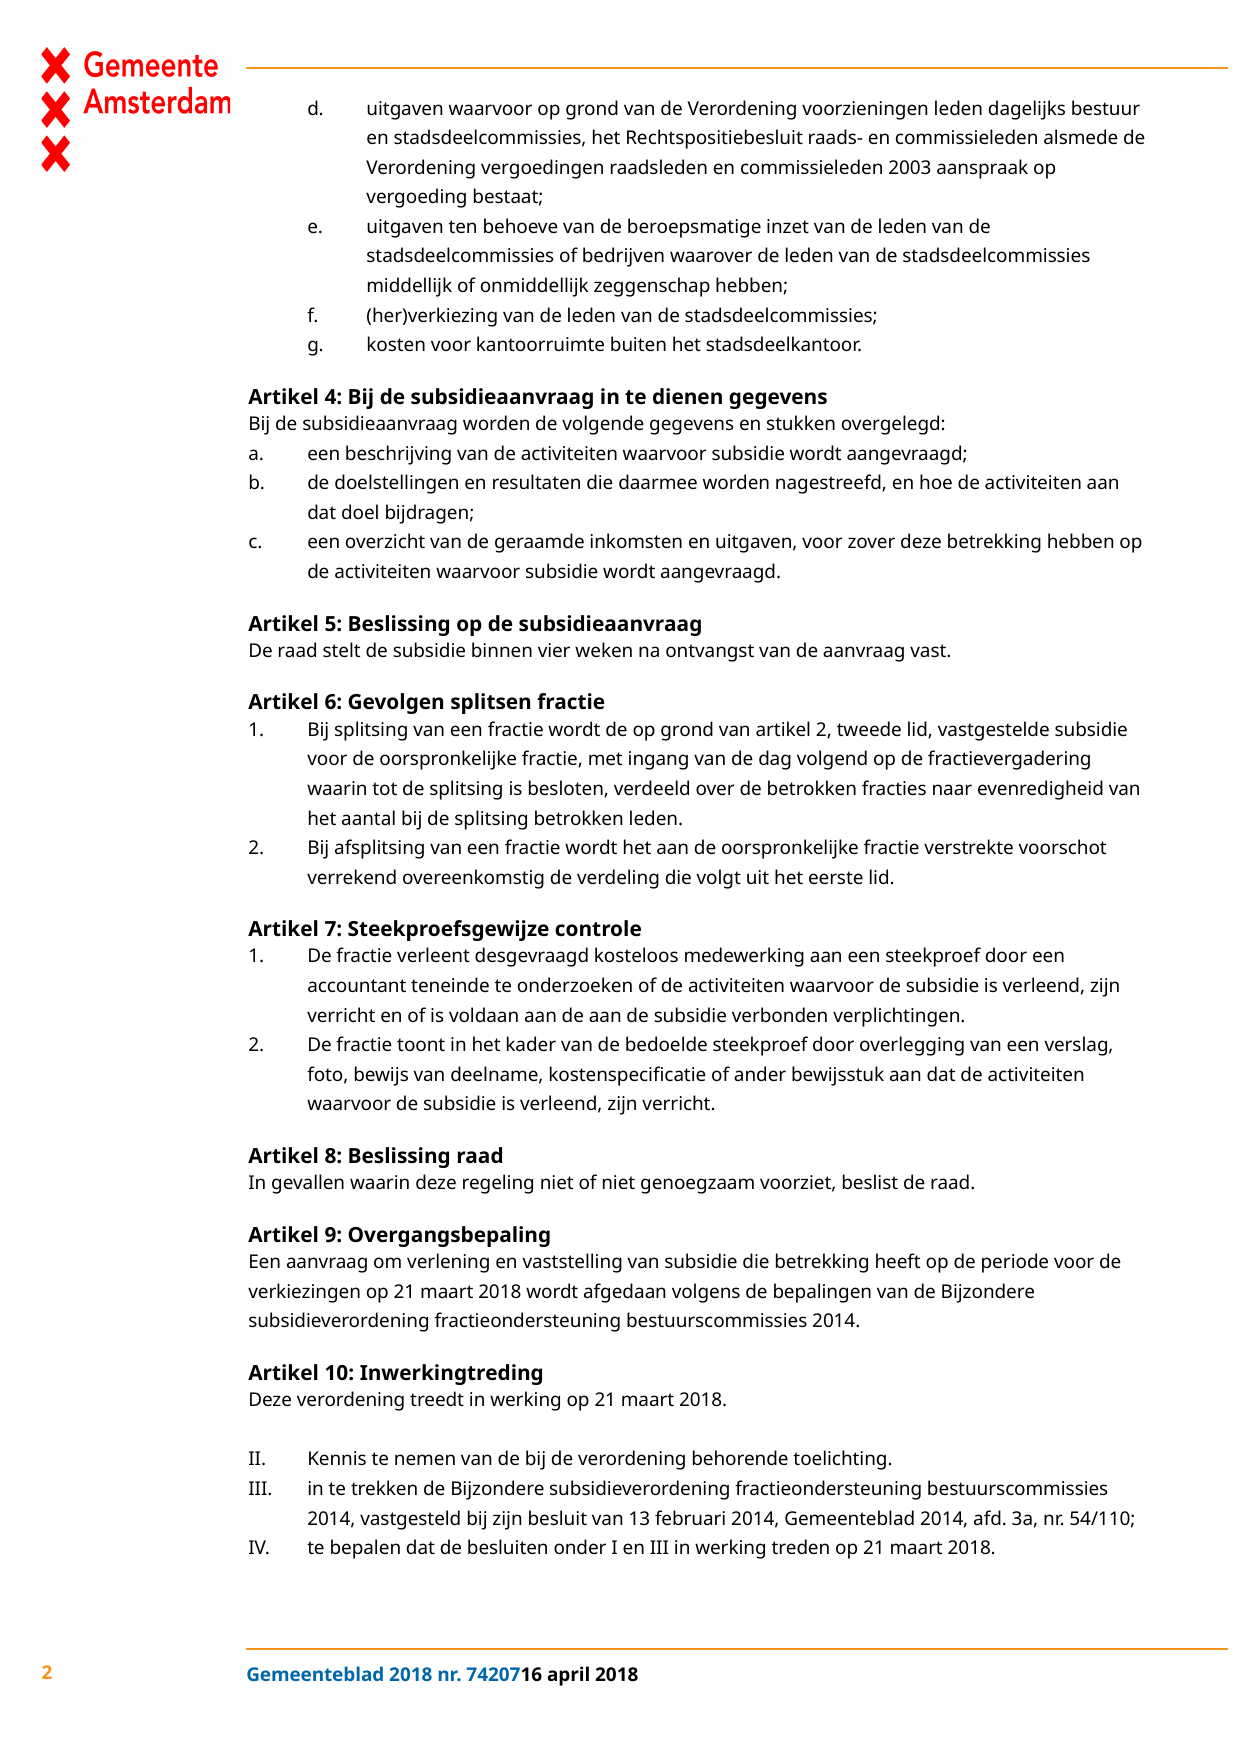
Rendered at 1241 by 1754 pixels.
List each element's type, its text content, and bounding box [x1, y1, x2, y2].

list te bepalen dat de besluiten onder I en III in werking treden op 21 maart 2018. [248, 1534, 1152, 1560]
list een overzicht van de geraamde inkomsten en uitgaven, voor zover deze betrekking hebben op de activiteiten waarvoor subsidie wordt aangevraagd. [248, 529, 1152, 584]
text Artikel 6: Gevolgen splitsen fractie [248, 687, 1152, 716]
list kosten voor kantoorruimte buiten het stadsdeelkantoor. [307, 331, 1152, 357]
text Artikel 7: Steekproefsgewijze controle [248, 914, 1152, 943]
text Artikel 9: Overgangsbepaling [248, 1220, 1152, 1248]
list een beschrijving van de activiteiten waarvoor subsidie wordt aangevraagd; [248, 440, 1152, 466]
list Bij splitsing van een fractie wordt de op grond van artikel 2, tweede lid, vastgestelde subsidie voor de oorspronkelijke fractie, met ingang van de dag volgend op de fractievergadering waarin tot de splitsing is besloten, verdeeld over de betrokken fracties naar evenredigheid van het aantal bij de splitsing betrokken leden. [248, 716, 1152, 830]
text Artikel 5: Beslissing op de subsidieaanvraag [248, 609, 1152, 637]
text Artikel 8: Beslissing raad [248, 1141, 1152, 1169]
text Artikel 10: Inwerkingtreding [248, 1358, 1152, 1386]
text In gevallen waarin deze regeling niet of niet genoegzaam voorziet, beslist de raad. [248, 1169, 1152, 1195]
list de doelstellingen en resultaten die daarmee worden nagestreefd, en hoe de activiteiten aan dat doel bijdragen; [248, 469, 1152, 525]
text De raad stelt de subsidie binnen vier weken na ontvangst van de aanvraag vast. [248, 637, 1152, 663]
text Deze verordening treedt in werking op 21 maart 2018. [248, 1386, 1152, 1412]
list uitgaven ten behoeve van de beroepsmatige inzet van de leden van de stadsdeelcommissies of bedrijven waarover de leden van de stadsdeelcommissies middellijk of onmiddellijk zeggenschap hebben; [307, 213, 1152, 298]
list uitgaven waarvoor op grond van de Verordening voorzieningen leden dagelijks bestuur en stadsdeelcommissies, het Rechtspositiebesluit raads- en commissieleden alsmede de Verordening vergoedingen raadsleden en commissieleden 2003 aanspraak op vergoeding bestaat; [307, 95, 1152, 209]
list (her)verkiezing van de leden van de stadsdeelcommissies; [307, 302, 1152, 328]
text Een aanvraag om verlening en vaststelling van subsidie die betrekking heeft op de periode voor de verkiezingen op 21 maart 2018 wordt afgedaan volgens de bepalingen van de Bijzondere subsidieverordening fractieondersteuning bestuurscommissies 2014. [248, 1248, 1152, 1333]
text Bij de subsidieaanvraag worden de volgende gegevens en stukken overgelegd: [248, 410, 1152, 436]
list De fractie verleent desgevraagd kosteloos medewerking aan een steekproef door een accountant teneinde te onderzoeken of de activiteiten waarvoor de subsidie is verleend, zijn verricht en of is voldaan aan de aan de subsidie verbonden verplichtingen. [248, 943, 1152, 1028]
list Bij afsplitsing van een fractie wordt het aan de oorspronkelijke fractie verstrekte voorschot verrekend overeenkomstig de verdeling die volgt uit het eerste lid. [248, 834, 1152, 889]
list De fractie toont in het kader van de bedoelde steekproef door overlegging van een verslag, foto, bewijs van deelname, kostenspecificatie of ander bewijsstuk aan dat de activiteiten waarvoor de subsidie is verleend, zijn verricht. [248, 1031, 1152, 1116]
list in te trekken de Bijzondere subsidieverordening fractieondersteuning bestuurscommissies 2014, vastgesteld bij zijn besluit van 13 februari 2014, Gemeenteblad 2014, afd. 3a, nr. 54/110; [248, 1475, 1152, 1530]
text Artikel 4: Bij de subsidieaanvraag in te dienen gegevens [248, 382, 1152, 410]
picture [41, 47, 231, 172]
list Kennis te nemen van de bij de verordening behorende toelichting. [248, 1446, 1152, 1471]
